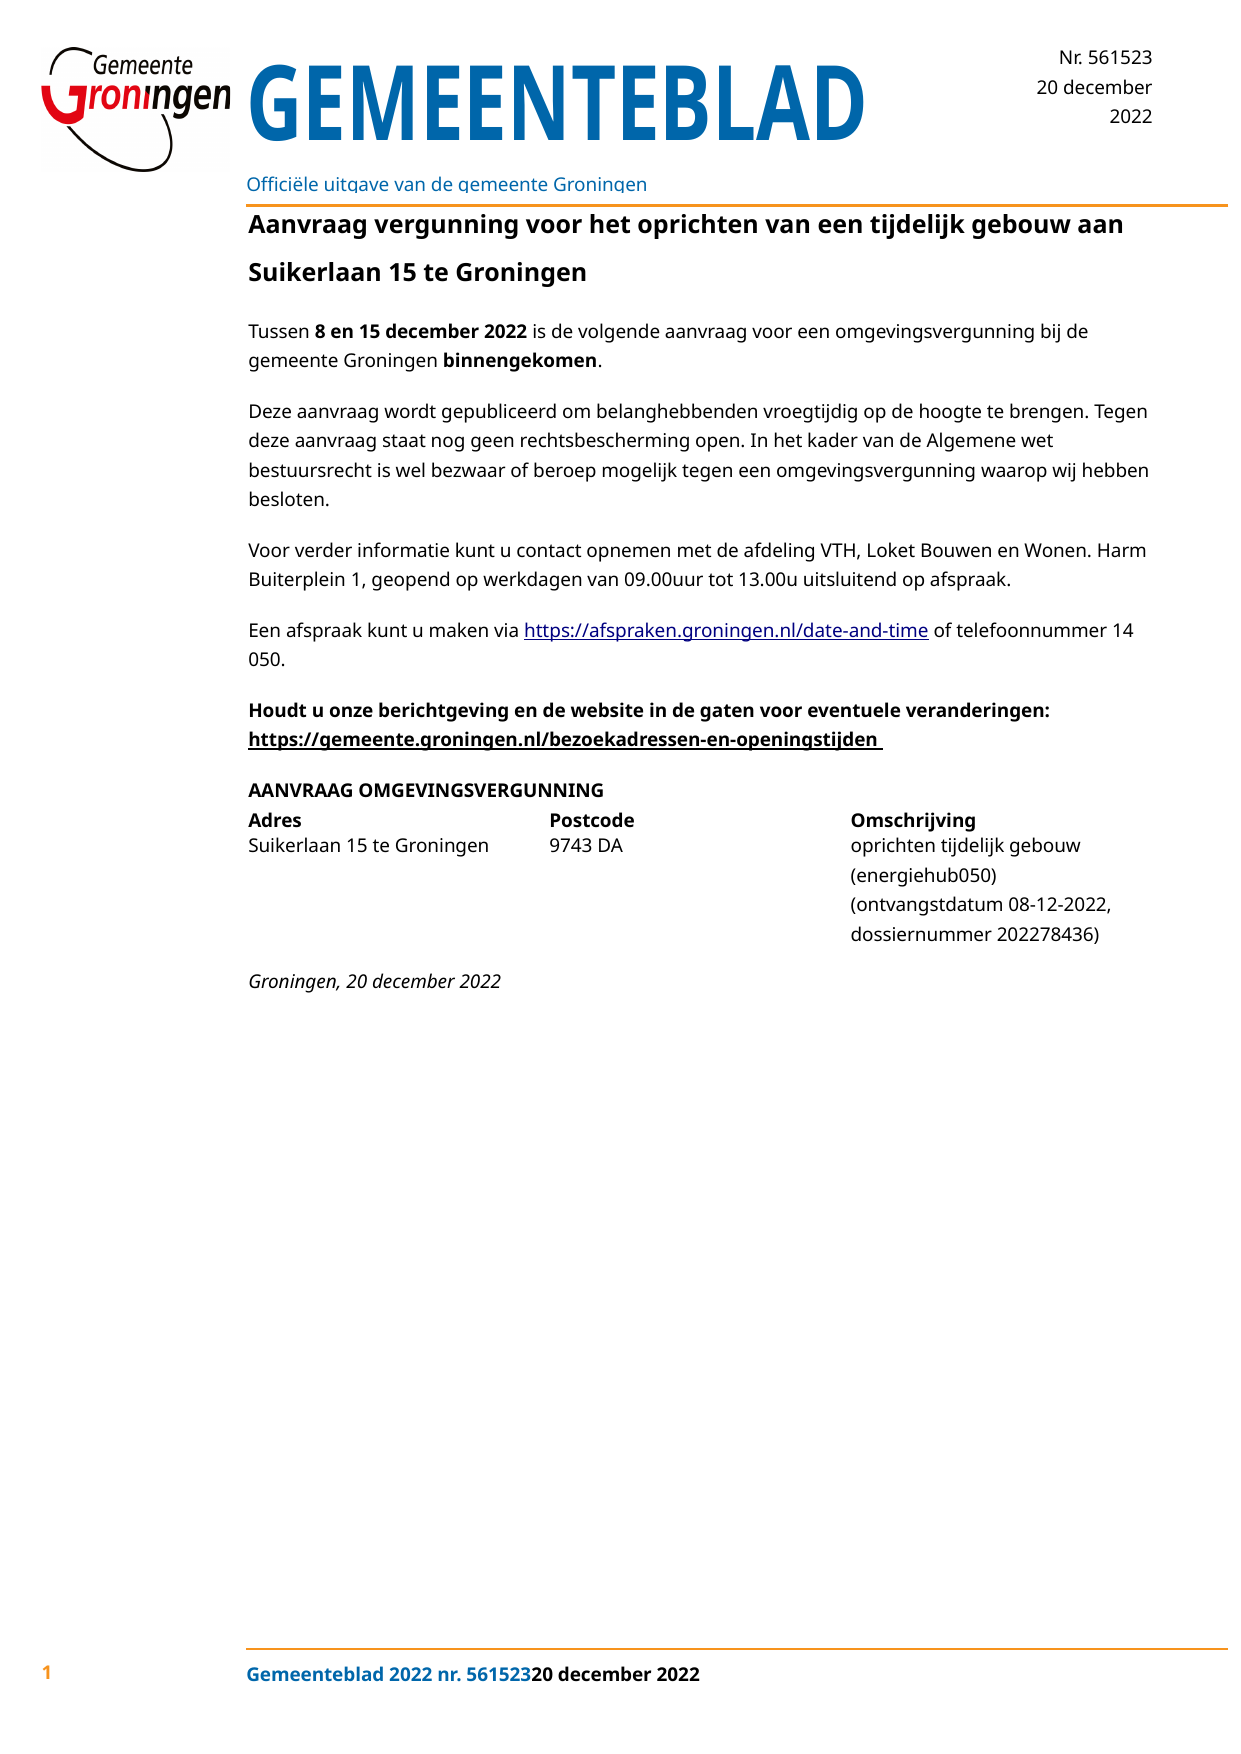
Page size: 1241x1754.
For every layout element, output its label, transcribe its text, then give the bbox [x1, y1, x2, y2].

text Deze aanvraag wordt gepubliceerd om belanghebbenden vroegtijdig op de hoogte te brengen. Tegen deze aanvraag staat nog geen rechtsbescherming open. In het kader van de Algemene wet bestuursrecht is wel bezwaar of beroep mogelijk tegen een omgevingsvergunning waarop wij hebben besloten. [248, 398, 1152, 512]
text Groningen, 20 december 2022 [248, 968, 1152, 994]
text Houdt u onze berichtgeving en de website in de gaten voor eventuele veranderingen: https://gemeente.groningen.nl/bezoekadressen-en-openingstijden [248, 697, 1152, 752]
text Voor verder informatie kunt u contact opnemen met de afdeling VTH, Loket Bouwen en Wonen. Harm Buiterplein 1, geopend op werkdagen van 09.00uur tot 13.00u uitsluitend op afspraak. [248, 537, 1152, 592]
table_header Adres [248, 807, 549, 832]
text Een afspraak kunt u maken via https://afspraken.groningen.nl/date-and-time of telefoonnummer 14 050. [248, 617, 1152, 672]
picture [41, 47, 231, 172]
table_header Postcode [549, 807, 850, 832]
text Aanvraag vergunning voor het oprichten van een tijdelijk gebouw aan Suikerlaan 15 te Groningen [248, 207, 1152, 288]
table_header Omschrijving [850, 807, 1152, 832]
text AANVRAAG OMGEVINGSVERGUNNING [248, 777, 1152, 803]
text Tussen 8 en 15 december 2022 is de volgende aanvraag voor een omgevingsvergunning bij de gemeente Groningen binnengekomen. [248, 318, 1152, 373]
table_cell 9743 DA [549, 833, 850, 947]
table_cell oprichten tijdelijk gebouw (energiehub050) (ontvangstdatum 08-12-2022, dossiernummer 202278436) [850, 833, 1152, 947]
table_cell Suikerlaan 15 te Groningen [248, 833, 549, 947]
